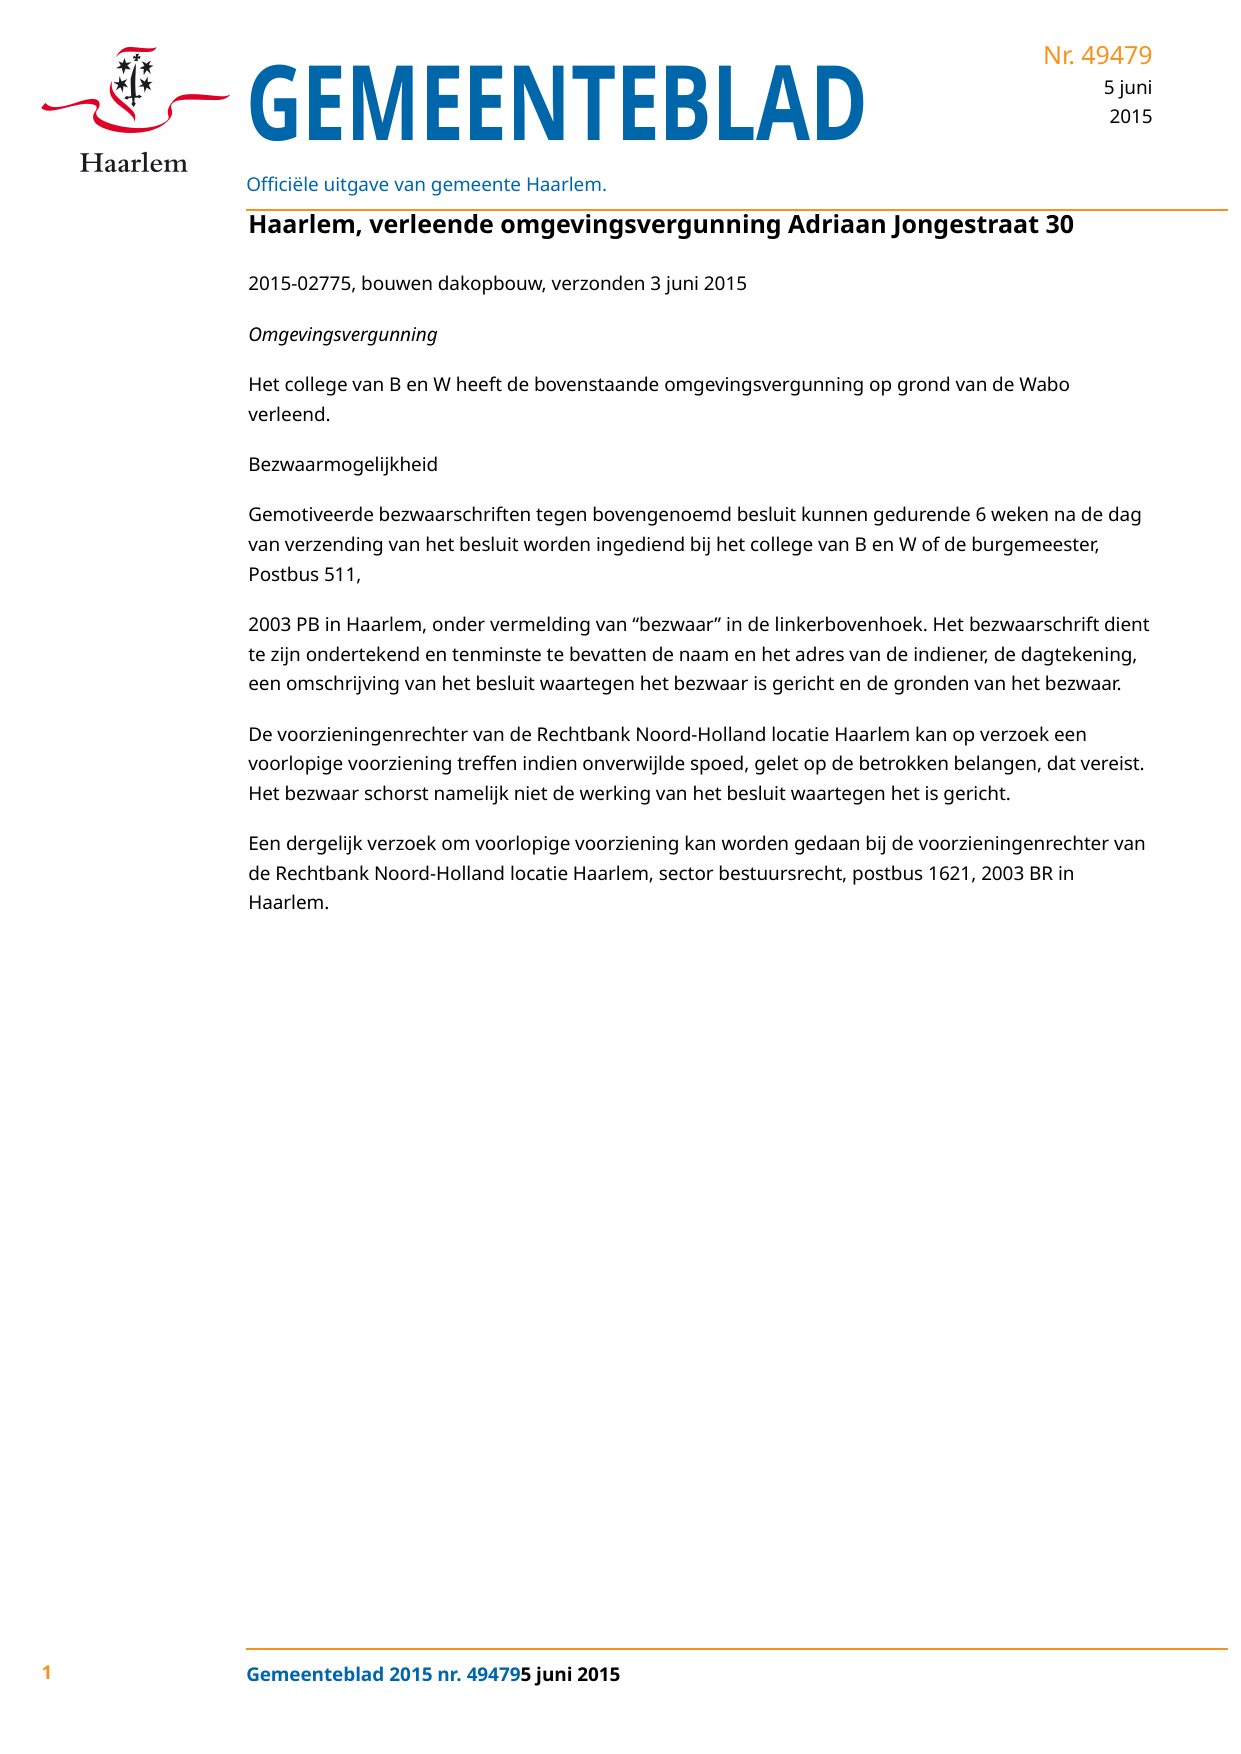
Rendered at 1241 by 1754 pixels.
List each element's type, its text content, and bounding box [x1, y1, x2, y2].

text Een dergelijk verzoek om voorlopige voorziening kan worden gedaan bij de voorzieningenrechter van de Rechtbank Noord-Holland locatie Haarlem, sector bestuursrecht, postbus 1621, 2003 BR in Haarlem. [248, 830, 1152, 915]
picture [41, 47, 231, 172]
text 2003 PB in Haarlem, onder vermelding van “bezwaar” in de linkerbovenhoek. Het bezwaarschrift dient te zijn ondertekend en tenminste te bevatten de naam en het adres van de indiener, de dagtekening, een omschrijving van het besluit waartegen het bezwaar is gericht en de gronden van het bezwaar. [248, 611, 1152, 696]
text De voorzieningenrechter van de Rechtbank Noord-Holland locatie Haarlem kan op verzoek een voorlopige voorziening treffen indien onverwijlde spoed, gelet op de betrokken belangen, dat vereist. Het bezwaar schorst namelijk niet de werking van het besluit waartegen het is gericht. [248, 721, 1152, 806]
text Gemotiveerde bezwaarschriften tegen bovengenoemd besluit kunnen gedurende 6 weken na de dag van verzending van het besluit worden ingediend bij het college van B en W of de burgemeester, Postbus 511, [248, 502, 1152, 586]
text 2015-02775, bouwen dakopbouw, verzonden 3 juni 2015 [248, 270, 1152, 296]
text Het college van B en W heeft de bovenstaande omgevingsvergunning op grond van de Wabo verleend. [248, 371, 1152, 426]
text Haarlem, verleende omgevingsvergunning Adriaan Jongestraat 30 [248, 211, 1152, 241]
text Omgevingsvergunning [248, 321, 1152, 346]
text Bezwaarmogelijkheid [248, 451, 1152, 477]
